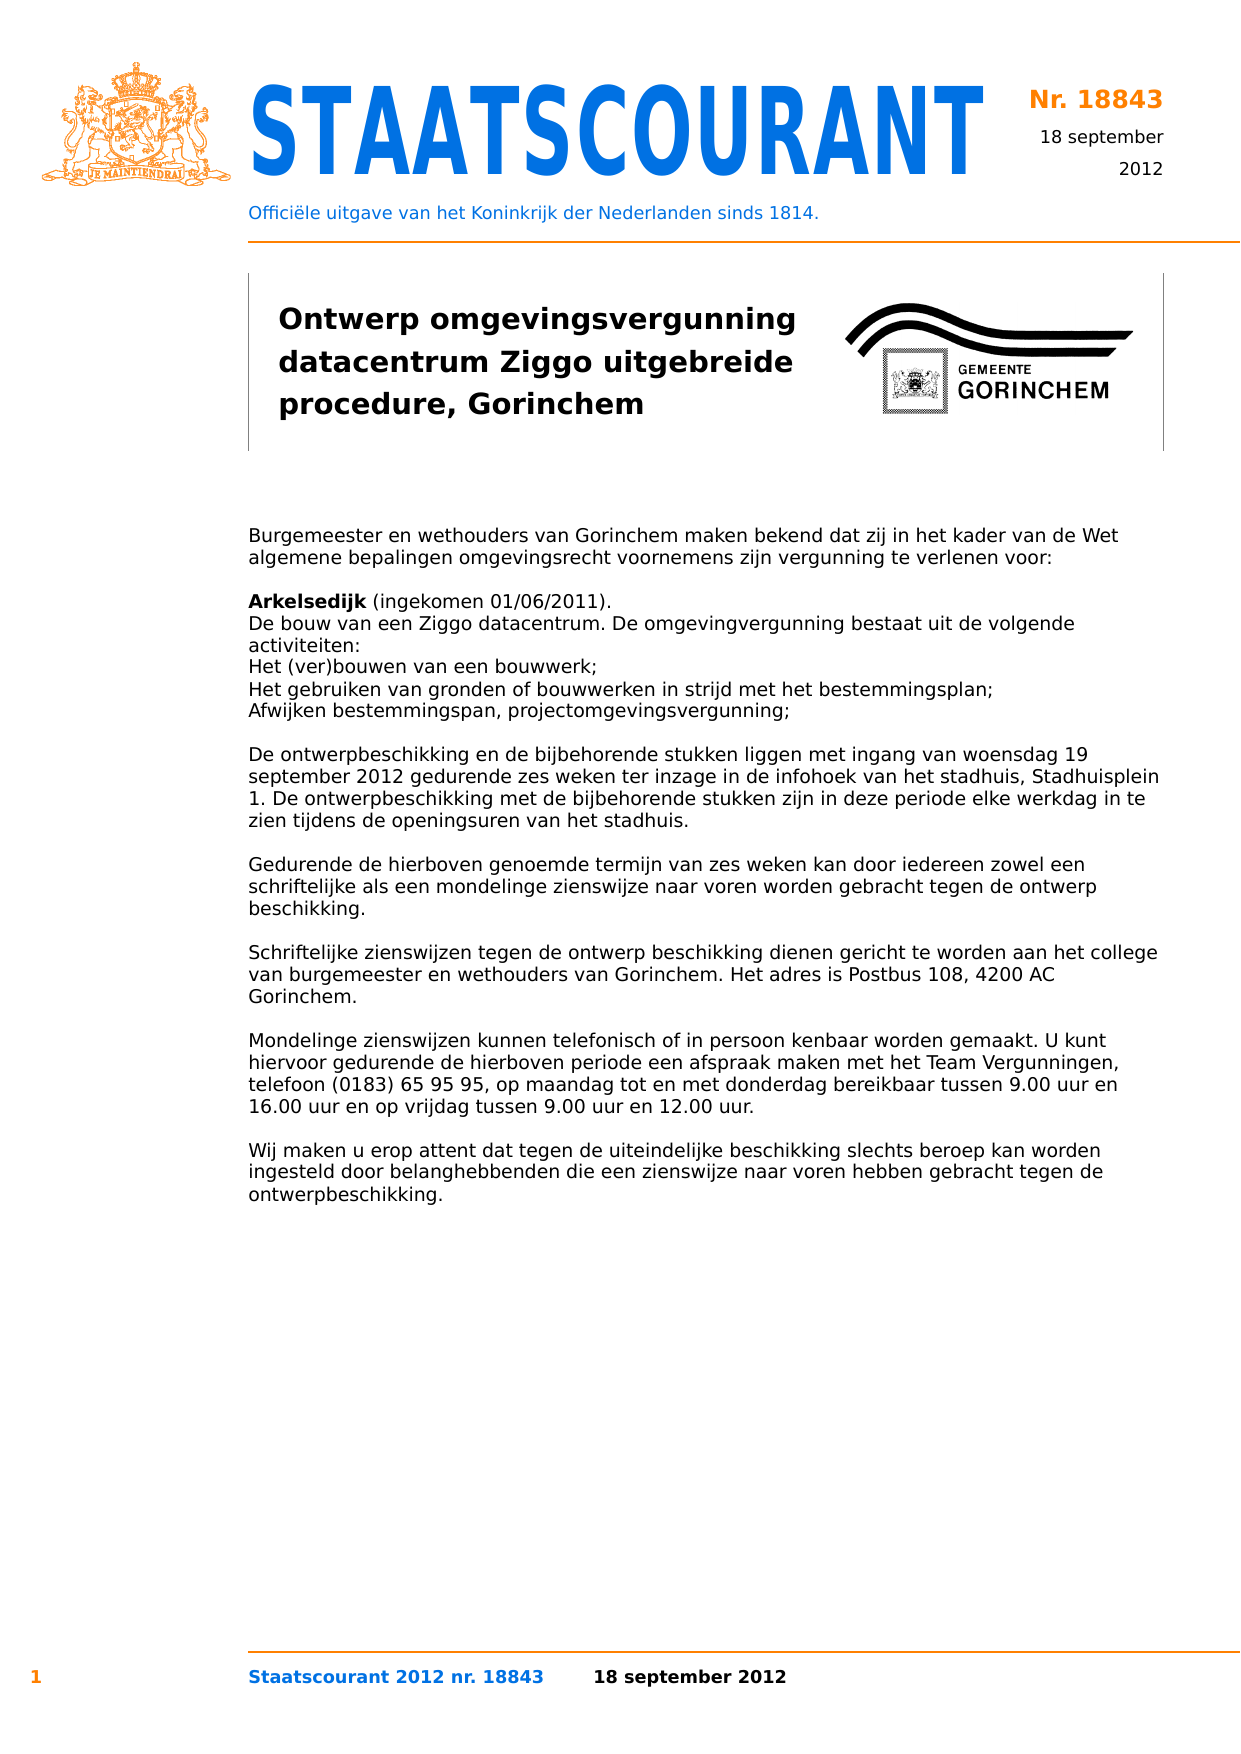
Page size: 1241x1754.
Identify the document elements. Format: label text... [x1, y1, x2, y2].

text Het gebruiken van gronden of bouwwerken in strijd met het bestemmingsplan; [248, 678, 1163, 700]
text Mondelinge zienswijzen kunnen telefonisch of in persoon kenbaar worden gemaakt. U kunt hiervoor gedurende de hierboven periode een afspraak maken met het Team Vergunningen, telefoon (0183) 65 95 95, op maandag tot en met donderdag bereikbaar tussen 9.00 uur en 16.00 uur en op vrijdag tussen 9.00 uur en 12.00 uur. [248, 1030, 1163, 1118]
text Gedurende de hierboven genoemde termijn van zes weken kan door iedereen zowel een schriftelijke als een mondelinge zienswijze naar voren worden gebracht tegen de ontwerp beschikking. [248, 854, 1163, 920]
table_header [25, 62, 248, 241]
text Het (ver)bouwen van een bouwwerk; [248, 656, 1163, 678]
text Arkelsedijk (ingekomen 01/06/2011). [248, 591, 1163, 612]
text Schriftelijke zienswijzen tegen de ontwerp beschikking dienen gericht te worden aan het college van burgemeester en wethouders van Gorinchem. Het adres is Postbus 108, 4200 AC Gorinchem. [248, 942, 1163, 1008]
subtitle Ontwerp omgevingsvergunning datacentrum Ziggo uitgebreide procedure, Gorinchem [249, 273, 1163, 451]
text De bouw van een Ziggo datacentrum. De omgevingvergunning bestaat uit de volgende activiteiten: [248, 612, 1163, 656]
picture [41, 62, 231, 186]
text De ontwerpbeschikking en de bijbehorende stukken liggen met ingang van woensdag 19 september 2012 gedurende zes weken ter inzage in de infohoek van het stadhuis, Stadhuisplein 1. De ontwerpbeschikking met de bijbehorende stukken zijn in deze periode elke werkdag in te zien tijdens de openingsuren van het stadhuis. [248, 744, 1163, 832]
table_cell 2012 [998, 153, 1240, 203]
text Burgemeester en wethouders van Gorinchem maken bekend dat zij in het kader van de Wet algemene bepalingen omgevingsrecht voornemens zijn vergunning te verlenen voor: [248, 525, 1163, 569]
table_header Nr. 18843 [998, 62, 1240, 121]
text Afwijken bestemmingspan, projectomgevingsvergunning; [248, 700, 1163, 722]
table_header STAATSCOURANT [248, 62, 998, 203]
table_cell Officiële uitgave van het Koninkrijk der Nederlanden sinds 1814. [248, 203, 1240, 241]
picture [844, 302, 1134, 415]
table_cell 18 september [998, 121, 1240, 153]
text Wij maken u erop attent dat tegen de uiteindelijke beschikking slechts beroep kan worden ingesteld door belanghebbenden die een zienswijze naar voren hebben gebracht tegen de ontwerpbeschikking. [248, 1139, 1163, 1205]
